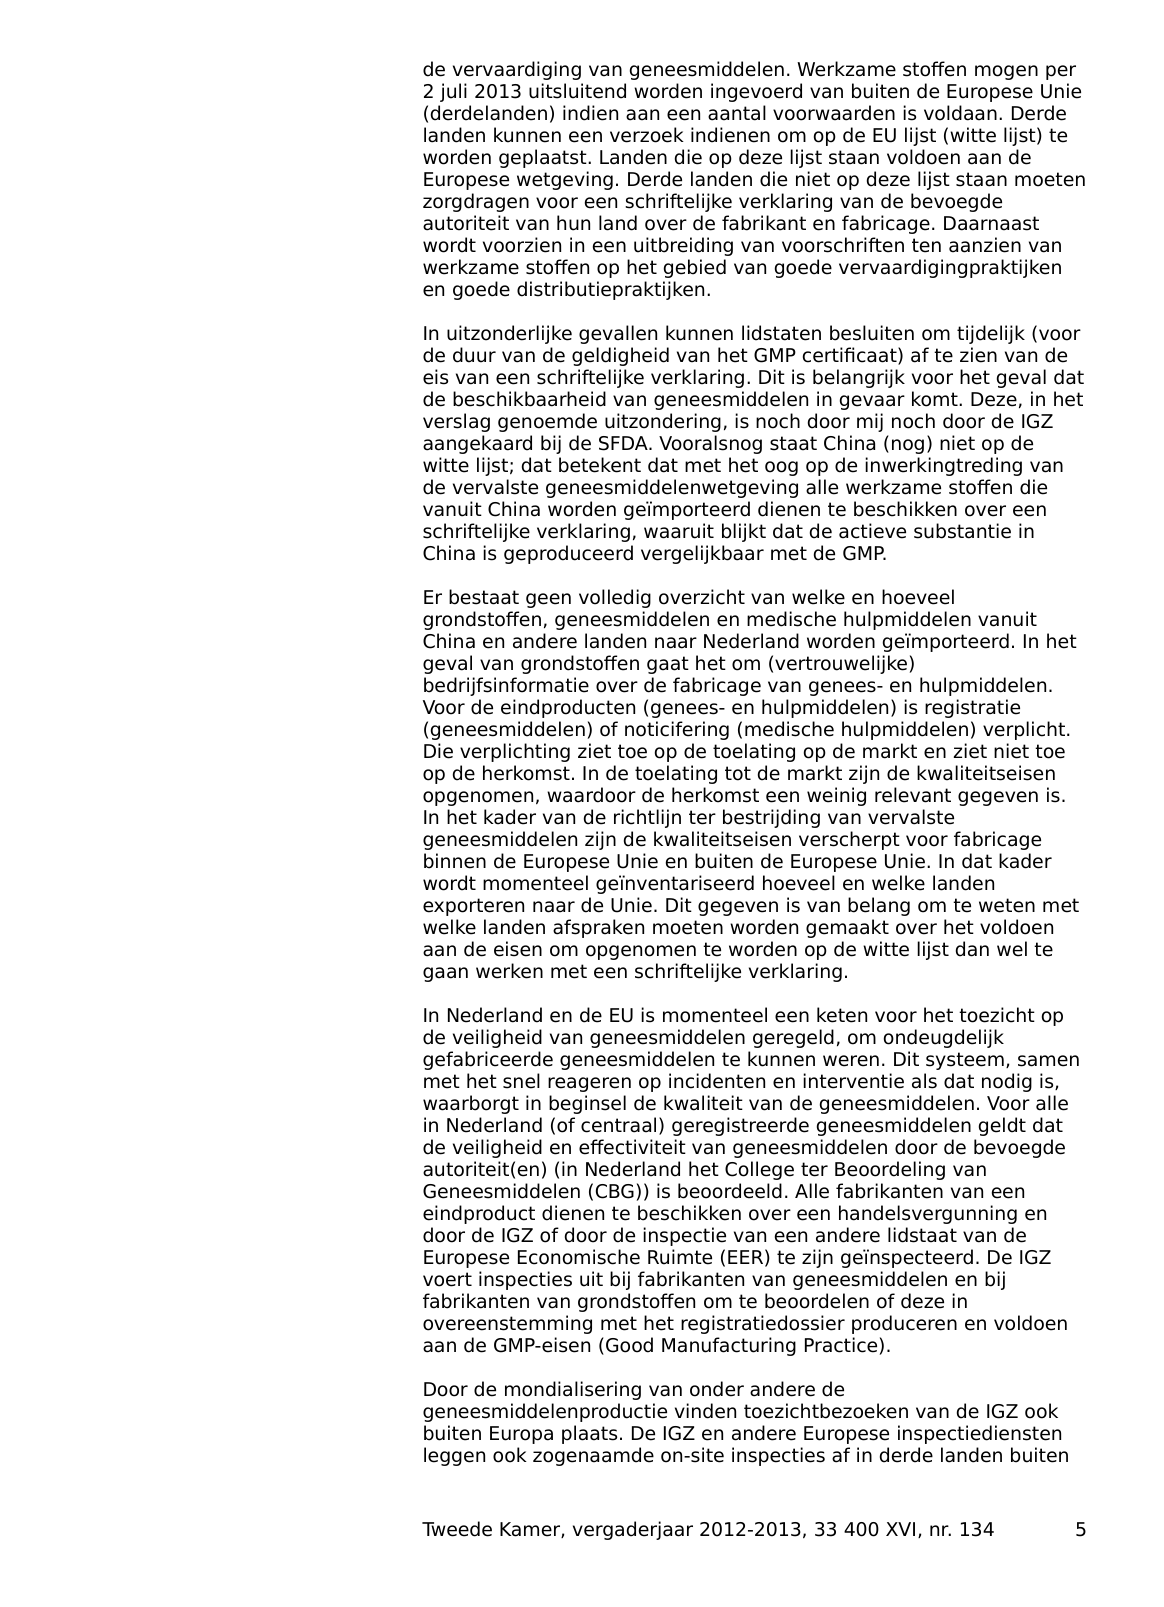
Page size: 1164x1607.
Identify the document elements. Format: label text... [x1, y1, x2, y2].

text In Nederland en de EU is momenteel een keten voor het toezicht op de veiligheid van geneesmiddelen geregeld, om ondeugdelijk gefabriceerde geneesmiddelen te kunnen weren. Dit systeem, samen met het snel reageren op incidenten en interventie als dat nodig is, waarborgt in beginsel de kwaliteit van de geneesmiddelen. Voor alle in Nederland (of centraal) geregistreerde geneesmiddelen geldt dat de veiligheid en effectiviteit van geneesmiddelen door de bevoegde autoriteit(en) (in Nederland het College ter Beoordeling van Geneesmiddelen (CBG)) is beoordeeld. Alle fabrikanten van een eindproduct dienen te beschikken over een handelsvergunning en door de IGZ of door de inspectie van een andere lidstaat van de Europese Economische Ruimte (EER) te zijn geïnspecteerd. De IGZ voert inspecties uit bij fabrikanten van geneesmiddelen en bij fabrikanten van grondstoffen om te beoordelen of deze in overeenstemming met het registratiedossier produceren en voldoen aan de GMP-eisen (Good Manufacturing Practice). [422, 1005, 1087, 1356]
text In uitzonderlijke gevallen kunnen lidstaten besluiten om tijdelijk (voor de duur van de geldigheid van het GMP certificaat) af te zien van de eis van een schriftelijke verklaring. Dit is belangrijk voor het geval dat de beschikbaarheid van geneesmiddelen in gevaar komt. Deze, in het verslag genoemde uitzondering, is noch door mij noch door de IGZ aangekaard bij de SFDA. Vooralsnog staat China (nog) niet op de witte lijst; dat betekent dat met het oog op de inwerkingtreding van de vervalste geneesmiddelenwetgeving alle werkzame stoffen die vanuit China worden geïmporteerd dienen te beschikken over een schriftelijke verklaring, waaruit blijkt dat de actieve substantie in China is geproduceerd vergelijkbaar met de GMP. [422, 323, 1087, 565]
text de vervaardiging van geneesmiddelen. Werkzame stoffen mogen per 2 juli 2013 uitsluitend worden ingevoerd van buiten de Europese Unie (derdelanden) indien aan een aantal voorwaarden is voldaan. Derde landen kunnen een verzoek indienen om op de EU lijst (witte lijst) te worden geplaatst. Landen die op deze lijst staan voldoen aan de Europese wetgeving. Derde landen die niet op deze lijst staan moeten zorgdragen voor een schriftelijke verklaring van de bevoegde autoriteit van hun land over de fabrikant en fabricage. Daarnaast wordt voorzien in een uitbreiding van voorschriften ten aanzien van werkzame stoffen op het gebied van goede vervaardigingpraktijken en goede distributiepraktijken. [422, 59, 1087, 301]
text Er bestaat geen volledig overzicht van welke en hoeveel grondstoffen, geneesmiddelen en medische hulpmiddelen vanuit China en andere landen naar Nederland worden geïmporteerd. In het geval van grondstoffen gaat het om (vertrouwelijke) bedrijfsinformatie over de fabricage van genees- en hulpmiddelen. Voor de eindproducten (genees- en hulpmiddelen) is registratie (geneesmiddelen) of noticifering (medische hulpmiddelen) verplicht. Die verplichting ziet toe op de toelating op de markt en ziet niet toe op de herkomst. In de toelating tot de markt zijn de kwaliteitseisen opgenomen, waardoor de herkomst een weinig relevant gegeven is. In het kader van de richtlijn ter bestrijding van vervalste geneesmiddelen zijn de kwaliteitseisen verscherpt voor fabricage binnen de Europese Unie en buiten de Europese Unie. In dat kader wordt momenteel geïnventariseerd hoeveel en welke landen exporteren naar de Unie. Dit gegeven is van belang om te weten met welke landen afspraken moeten worden gemaakt over het voldoen aan de eisen om opgenomen te worden op de witte lijst dan wel te gaan werken met een schriftelijke verklaring. [422, 587, 1087, 983]
text Door de mondialisering van onder andere de geneesmiddelenproductie vinden toezichtbezoeken van de IGZ ook buiten Europa plaats. De IGZ en andere Europese inspectiediensten leggen ook zogenaamde on-site inspecties af in derde landen buiten [422, 1379, 1087, 1467]
